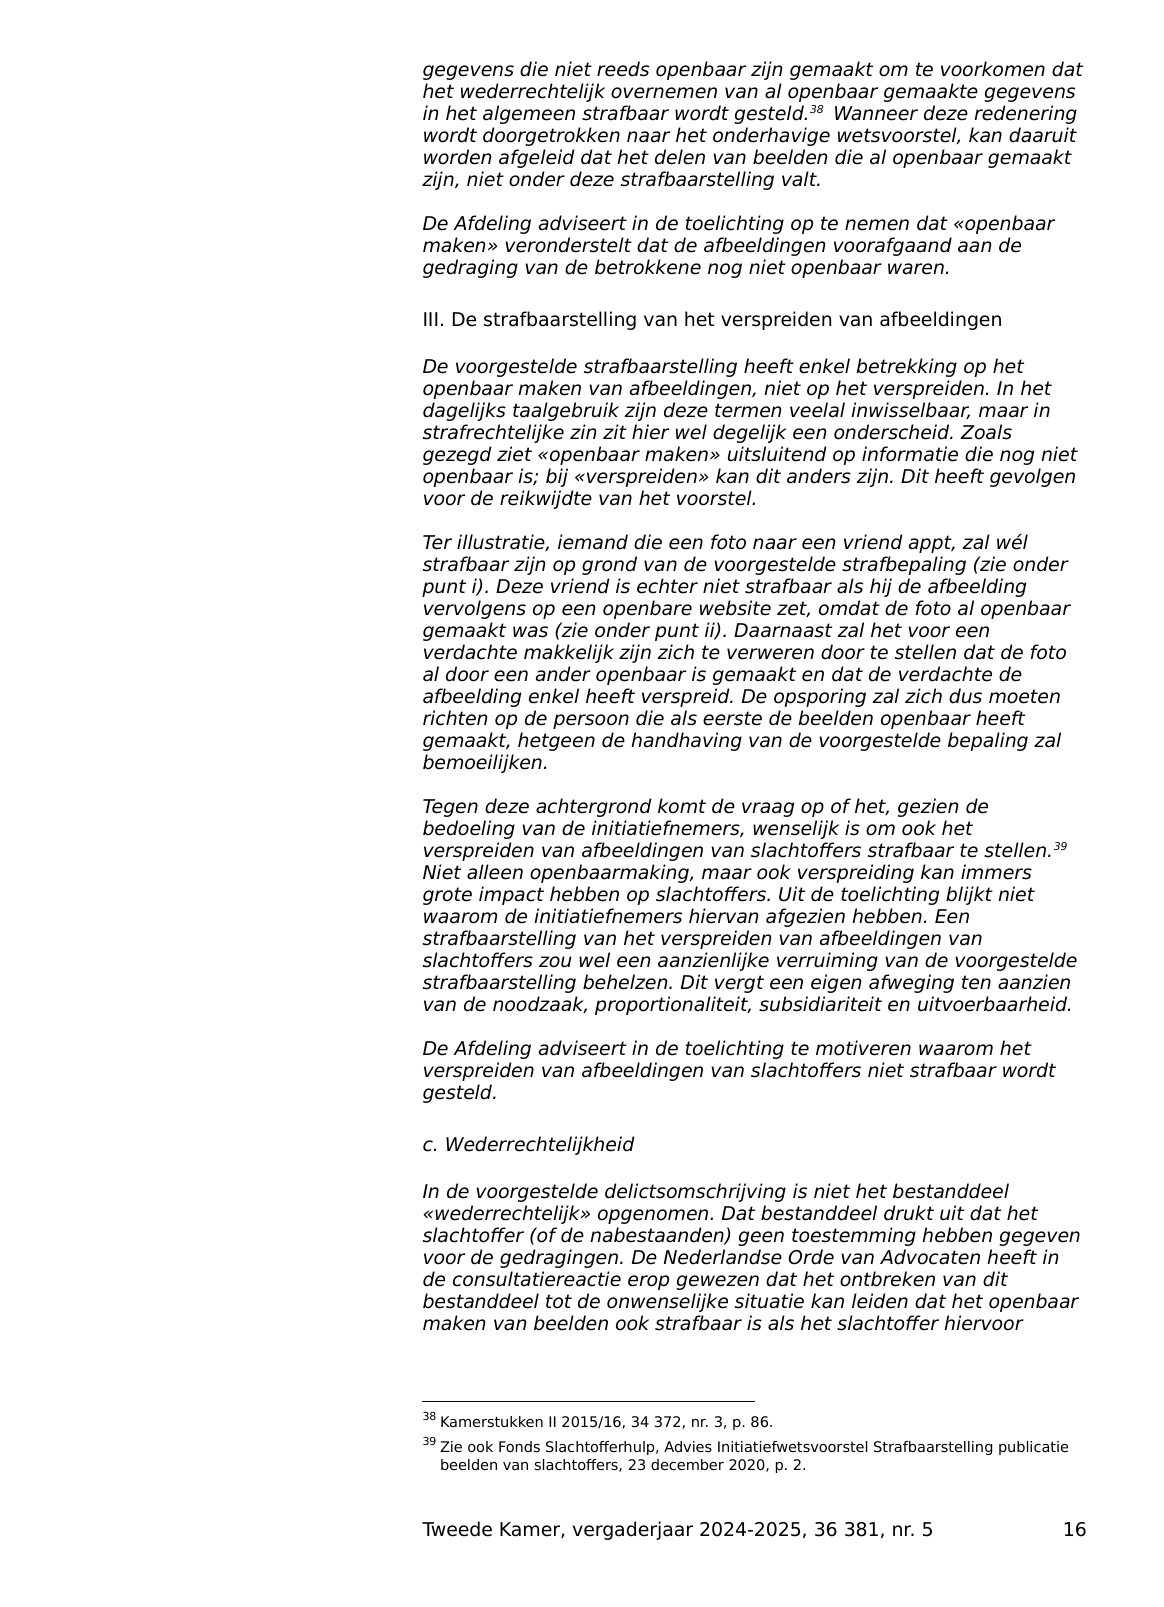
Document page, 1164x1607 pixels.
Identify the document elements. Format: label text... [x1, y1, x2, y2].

text De Afdeling adviseert in de toelichting te motiveren waarom het verspreiden van afbeeldingen van slachtoffers niet strafbaar wordt gesteld. [422, 1038, 1087, 1104]
text Kamerstukken II 2015/16, 34 372, nr. 3, p. 86. [422, 1410, 1087, 1432]
subtitle III. De strafbaarstelling van het verspreiden van afbeeldingen [422, 309, 1087, 331]
subtitle c. Wederrechtelijkheid [422, 1134, 1087, 1156]
text In de voorgestelde delictsomschrijving is niet het bestanddeel «wederrechtelijk» opgenomen. Dat bestanddeel drukt uit dat het slachtoffer (of de nabestaanden) geen toestemming hebben gegeven voor de gedragingen. De Nederlandse Orde van Advocaten heeft in de consultatiereactie erop gewezen dat het ontbreken van dit bestanddeel tot de onwenselijke situatie kan leiden dat het openbaar maken van beelden ook strafbaar is als het slachtoffer hiervoor [422, 1181, 1087, 1335]
text gegevens die niet reeds openbaar zijn gemaakt om te voorkomen dat het wederrechtelijk overnemen van al openbaar gemaakte gegevens in het algemeen strafbaar wordt gesteld. Wanneer deze redenering wordt doorgetrokken naar het onderhavige wetsvoorstel, kan daaruit worden afgeleid dat het delen van beelden die al openbaar gemaakt zijn, niet onder deze strafbaarstelling valt. [422, 59, 1087, 191]
text Ter illustratie, iemand die een foto naar een vriend appt, zal wél strafbaar zijn op grond van de voorgestelde strafbepaling (zie onder punt i). Deze vriend is echter niet strafbaar als hij de afbeelding vervolgens op een openbare website zet, omdat de foto al openbaar gemaakt was (zie onder punt ii). Daarnaast zal het voor een verdachte makkelijk zijn zich te verweren door te stellen dat de foto al door een ander openbaar is gemaakt en dat de verdachte de afbeelding enkel heeft verspreid. De opsporing zal zich dus moeten richten op de persoon die als eerste de beelden openbaar heeft gemaakt, hetgeen de handhaving van de voorgestelde bepaling zal bemoeilijken. [422, 532, 1087, 774]
text De Afdeling adviseert in de toelichting op te nemen dat «openbaar maken» veronderstelt dat de afbeeldingen voorafgaand aan de gedraging van de betrokkene nog niet openbaar waren. [422, 213, 1087, 279]
text Tegen deze achtergrond komt de vraag op of het, gezien de bedoeling van de initiatiefnemers, wenselijk is om ook het verspreiden van afbeeldingen van slachtoffers strafbaar te stellen. Niet alleen openbaarmaking, maar ook verspreiding kan immers grote impact hebben op slachtoffers. Uit de toelichting blijkt niet waarom de initiatiefnemers hiervan afgezien hebben. Een strafbaarstelling van het verspreiden van afbeeldingen van slachtoffers zou wel een aanzienlijke verruiming van de voorgestelde strafbaarstelling behelzen. Dit vergt een eigen afweging ten aanzien van de noodzaak, proportionaliteit, subsidiariteit en uitvoerbaarheid. [422, 796, 1087, 1016]
text Zie ook Fonds Slachtofferhulp, Advies Initiatiefwetsvoorstel Strafbaarstelling publicatie beelden van slachtoffers, 23 december 2020, p. 2. [422, 1435, 1087, 1474]
text De voorgestelde strafbaarstelling heeft enkel betrekking op het openbaar maken van afbeeldingen, niet op het verspreiden. In het dagelijks taalgebruik zijn deze termen veelal inwisselbaar, maar in strafrechtelijke zin zit hier wel degelijk een onderscheid. Zoals gezegd ziet «openbaar maken» uitsluitend op informatie die nog niet openbaar is; bij «verspreiden» kan dit anders zijn. Dit heeft gevolgen voor de reikwijdte van het voorstel. [422, 356, 1087, 510]
